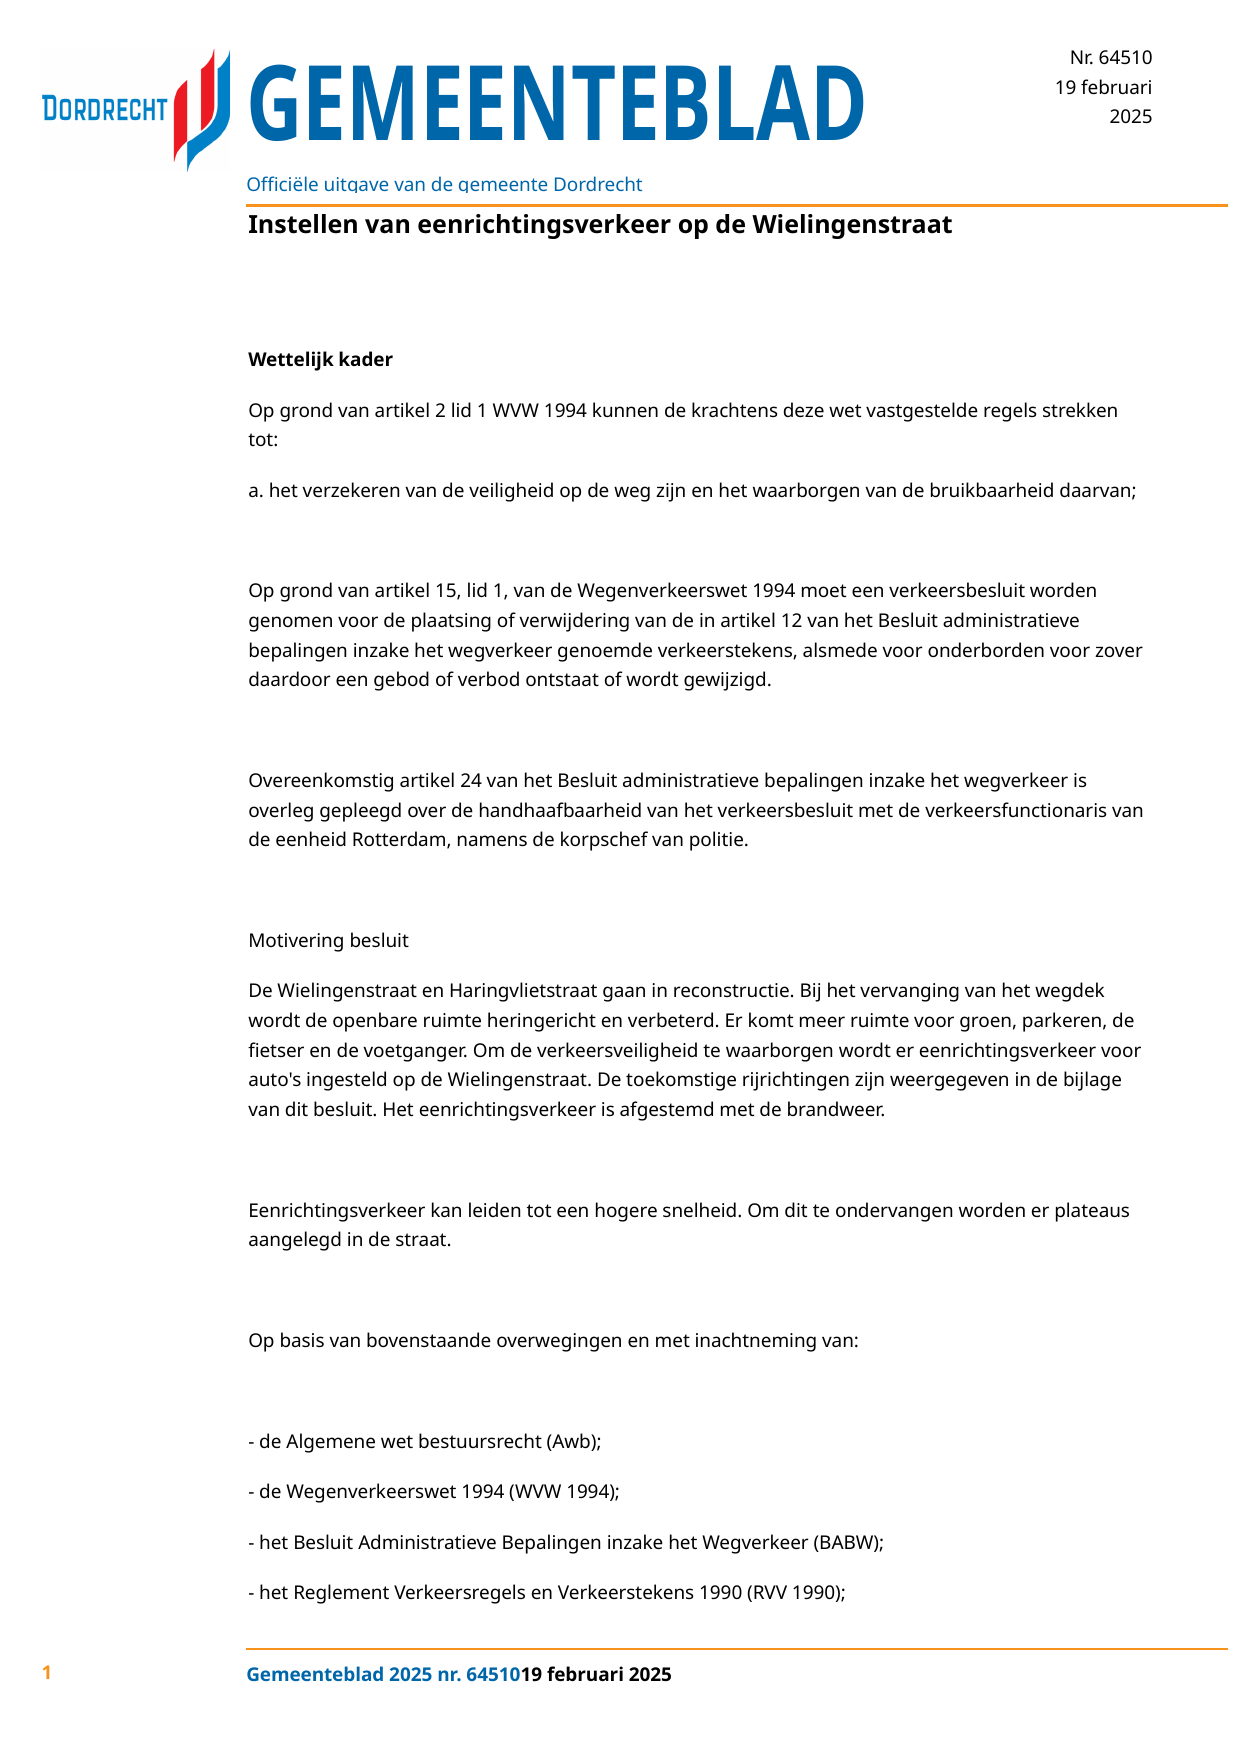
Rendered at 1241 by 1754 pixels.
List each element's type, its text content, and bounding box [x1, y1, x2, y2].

text - de Algemene wet bestuursrecht (Awb); [248, 1428, 1152, 1454]
text Motivering besluit [248, 927, 1152, 953]
text Op grond van artikel 2 lid 1 WVW 1994 kunnen de krachtens deze wet vastgestelde regels strekken tot: [248, 397, 1152, 452]
text a. het verzekeren van de veiligheid op de weg zijn en het waarborgen van de bruikbaarheid daarvan; [248, 477, 1152, 503]
text De Wielingenstraat en Haringvlietstraat gaan in reconstructie. Bij het vervanging van het wegdek wordt de openbare ruimte heringericht en verbeterd. Er komt meer ruimte voor groen, parkeren, de fietser en de voetganger. Om de verkeersveiligheid te waarborgen wordt er eenrichtingsverkeer voor auto's ingesteld op de Wielingenstraat. De toekomstige rijrichtingen zijn weergegeven in de bijlage van dit besluit. Het eenrichtingsverkeer is afgestemd met de brandweer. [248, 978, 1152, 1122]
text Wettelijk kader [248, 346, 1152, 372]
text - de Wegenverkeerswet 1994 (WVW 1994); [248, 1478, 1152, 1504]
text Op basis van bovenstaande overwegingen en met inachtneming van: [248, 1327, 1152, 1353]
text Eenrichtingsverkeer kan leiden tot een hogere snelheid. Om dit te ondervangen worden er plateaus aangelegd in de straat. [248, 1197, 1152, 1252]
text - het Reglement Verkeersregels en Verkeerstekens 1990 (RVV 1990); [248, 1579, 1152, 1605]
text Overeenkomstig artikel 24 van het Besluit administratieve bepalingen inzake het wegverkeer is overleg gepleegd over de handhaafbaarheid van het verkeersbesluit met de verkeersfunctionaris van de eenheid Rotterdam, namens de korpschef van politie. [248, 767, 1152, 852]
text Op grond van artikel 15, lid 1, van de Wegenverkeerswet 1994 moet een verkeersbesluit worden genomen voor de plaatsing of verwijdering van de in artikel 12 van het Besluit administratieve bepalingen inzake het wegverkeer genoemde verkeerstekens, alsmede voor onderborden voor zover daardoor een gebod of verbod ontstaat of wordt gewijzigd. [248, 578, 1152, 692]
picture [41, 47, 231, 172]
text - het Besluit Administratieve Bepalingen inzake het Wegverkeer (BABW); [248, 1529, 1152, 1555]
text Instellen van eenrichtingsverkeer op de Wielingenstraat [248, 207, 1152, 241]
